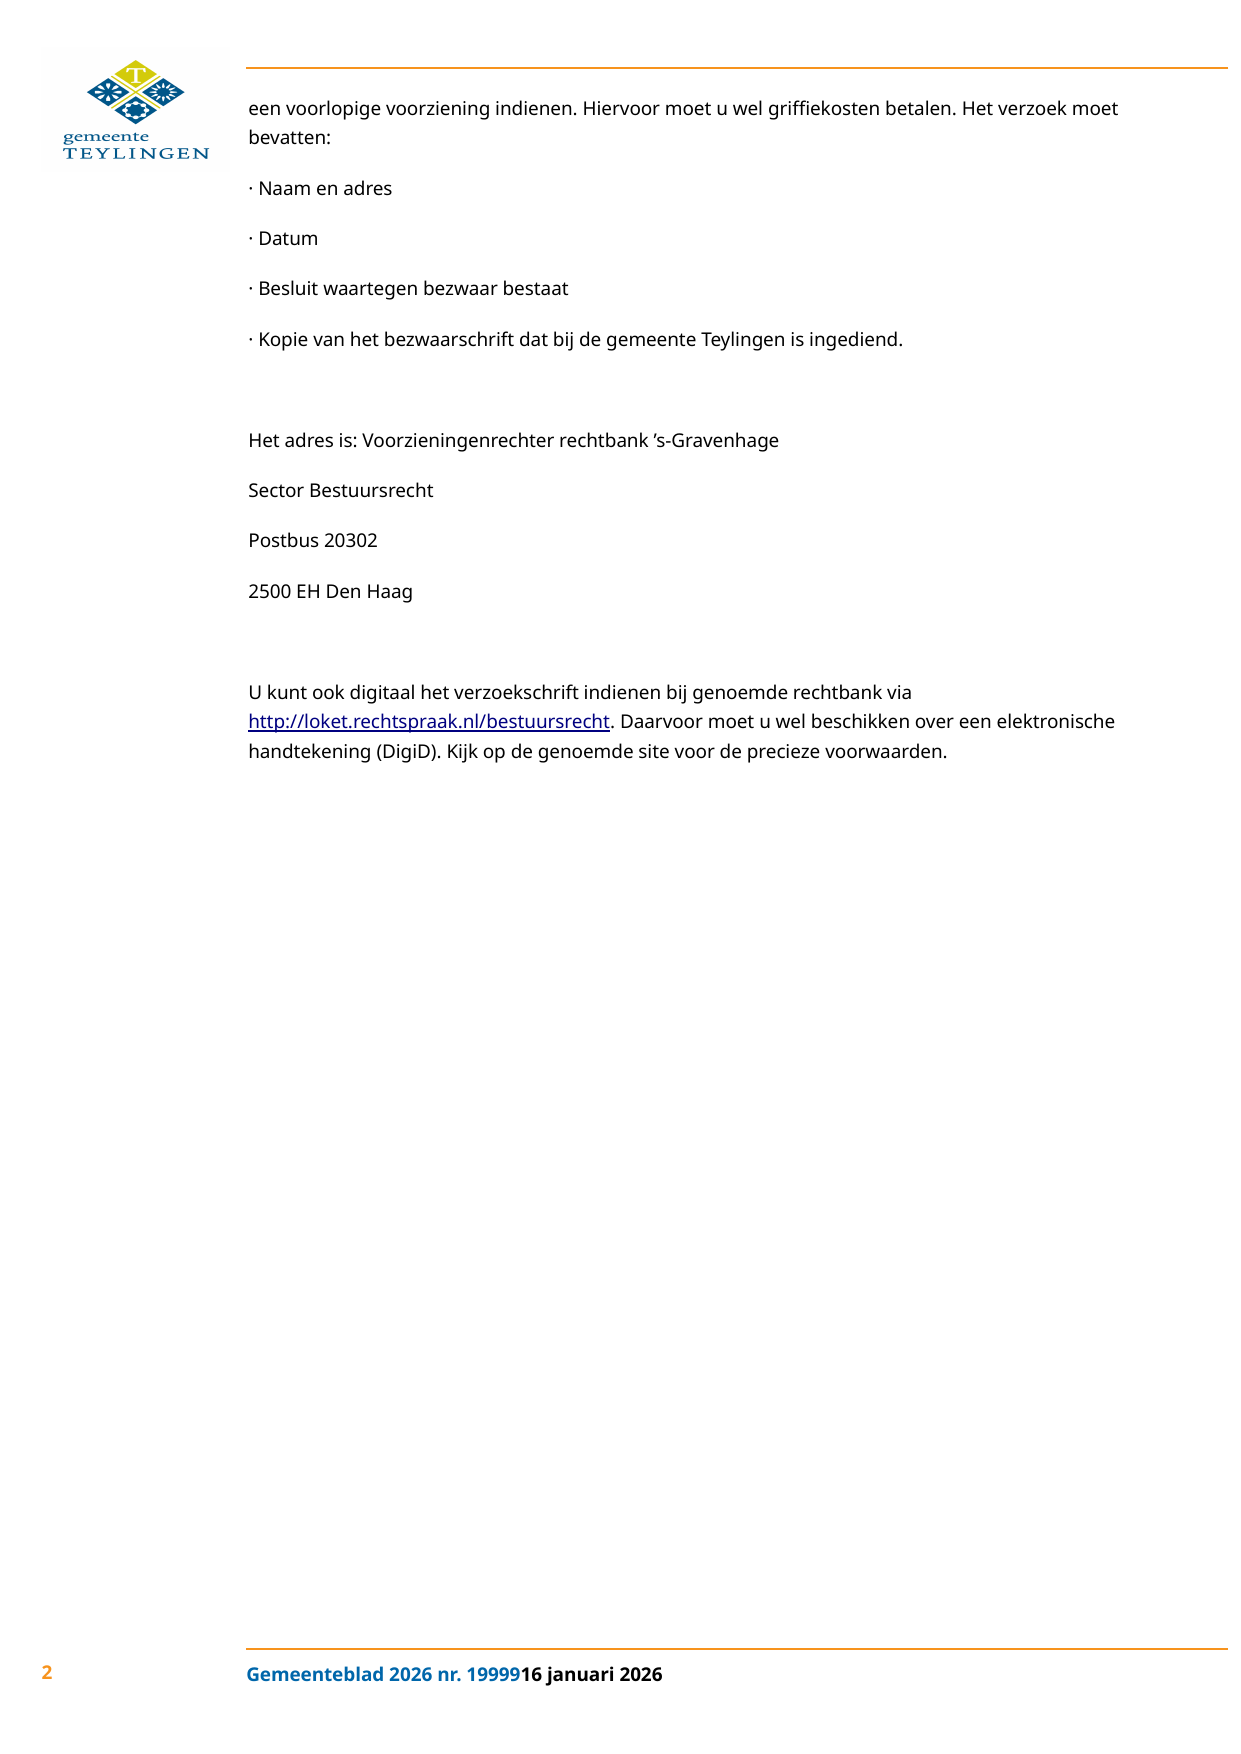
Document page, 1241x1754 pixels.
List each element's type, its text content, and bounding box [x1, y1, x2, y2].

text Postbus 20302 [248, 528, 1152, 553]
picture [41, 47, 231, 172]
text U kunt ook digitaal het verzoekschrift indienen bij genoemde rechtbank via http://loket.rechtspraak.nl/bestuursrecht. Daarvoor moet u wel beschikken over een elektronische handtekening (DigiD). Kijk op de genoemde site voor de precieze voorwaarden. [248, 679, 1152, 764]
text · Kopie van het bezwaarschrift dat bij de gemeente Teylingen is ingediend. [248, 326, 1152, 352]
text · Datum [248, 225, 1152, 251]
text Het adres is: Voorzieningenrechter rechtbank ’s-Gravenhage [248, 427, 1152, 453]
text · Naam en adres [248, 175, 1152, 201]
text een voorlopige voorziening indienen. Hiervoor moet u wel griffiekosten betalen. Het verzoek moet bevatten: [248, 95, 1152, 150]
text Sector Bestuursrecht [248, 477, 1152, 503]
text · Besluit waartegen bezwaar bestaat [248, 276, 1152, 301]
text 2500 EH Den Haag [248, 578, 1152, 604]
